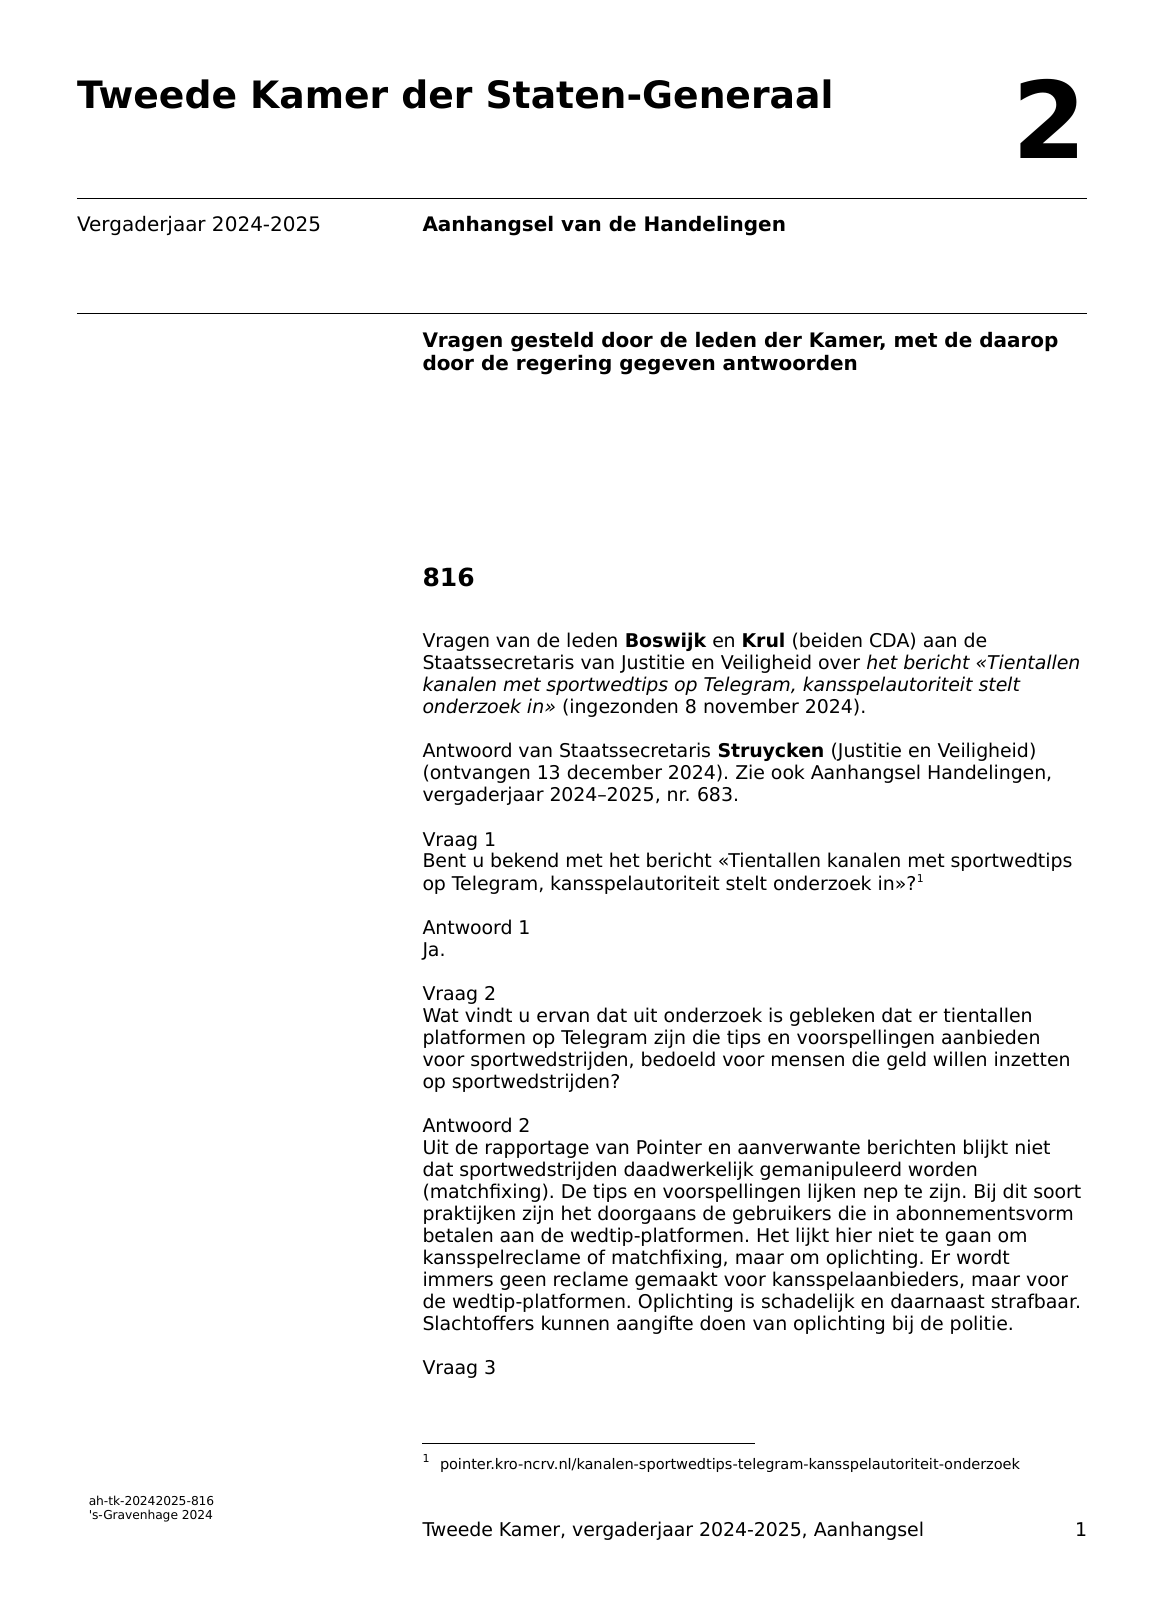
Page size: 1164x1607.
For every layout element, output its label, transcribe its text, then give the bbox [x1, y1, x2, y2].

text Vraag 3 [422, 1357, 1087, 1379]
table_header Tweede Kamer der Staten-Generaal [77, 59, 886, 198]
text Bent u bekend met het bericht «Tientallen kanalen met sportwedtips op Telegram, kansspelautoriteit stelt onderzoek in»? [422, 850, 1087, 894]
table_header 2 [886, 59, 1087, 198]
text Vragen van de leden Boswijk en Krul (beiden CDA) aan de Staatssecretaris van Justitie en Veiligheid over het bericht «Tientallen kanalen met sportwedtips op Telegram, kansspelautoriteit stelt onderzoek in» (ingezonden 8 november 2024). [422, 630, 1087, 718]
table_cell Vergaderjaar 2024-2025 [77, 199, 422, 313]
text 's-Gravenhage 2024 [88, 1508, 323, 1522]
table_cell Aanhangsel van de Handelingen [422, 199, 1087, 313]
text Wat vindt u ervan dat uit onderzoek is gebleken dat er tientallen platformen op Telegram zijn die tips en voorspellingen aanbieden voor sportwedstrijden, bedoeld voor mensen die geld willen inzetten op sportwedstrijden? [422, 1005, 1087, 1093]
text 816 [422, 563, 1087, 592]
text Antwoord van Staatssecretaris Struycken (Justitie en Veiligheid) (ontvangen 13 december 2024). Zie ook Aanhangsel Handelingen, vergaderjaar 2024–2025, nr. 683. [422, 740, 1087, 806]
text Antwoord 1 [422, 917, 1087, 938]
text pointer.kro-ncrv.nl/kanalen-sportwedtips-telegram-kansspelautoriteit-onderzoek [422, 1452, 1087, 1474]
table_cell Vragen gesteld door de leden der Kamer, met de daarop door de regering gegeven antwoorden [422, 314, 1087, 375]
table_cell [77, 314, 422, 375]
text Vraag 1 [422, 828, 1087, 850]
text Uit de rapportage van Pointer en aanverwante berichten blijkt niet dat sportwedstrijden daadwerkelijk gemanipuleerd worden (matchfixing). De tips en voorspellingen lijken nep te zijn. Bij dit soort praktijken zijn het doorgaans de gebruikers die in abonnementsvorm betalen aan de wedtip-platformen. Het lijkt hier niet te gaan om kansspelreclame of matchfixing, maar om oplichting. Er wordt immers geen reclame gemaakt voor kansspelaanbieders, maar voor de wedtip-platformen. Oplichting is schadelijk en daarnaast strafbaar. Slachtoffers kunnen aangifte doen van oplichting bij de politie. [422, 1137, 1087, 1334]
text ah-tk-20242025-816 [88, 1494, 323, 1508]
text Antwoord 2 [422, 1115, 1087, 1137]
text Ja. [422, 938, 1087, 961]
text Vraag 2 [422, 983, 1087, 1005]
